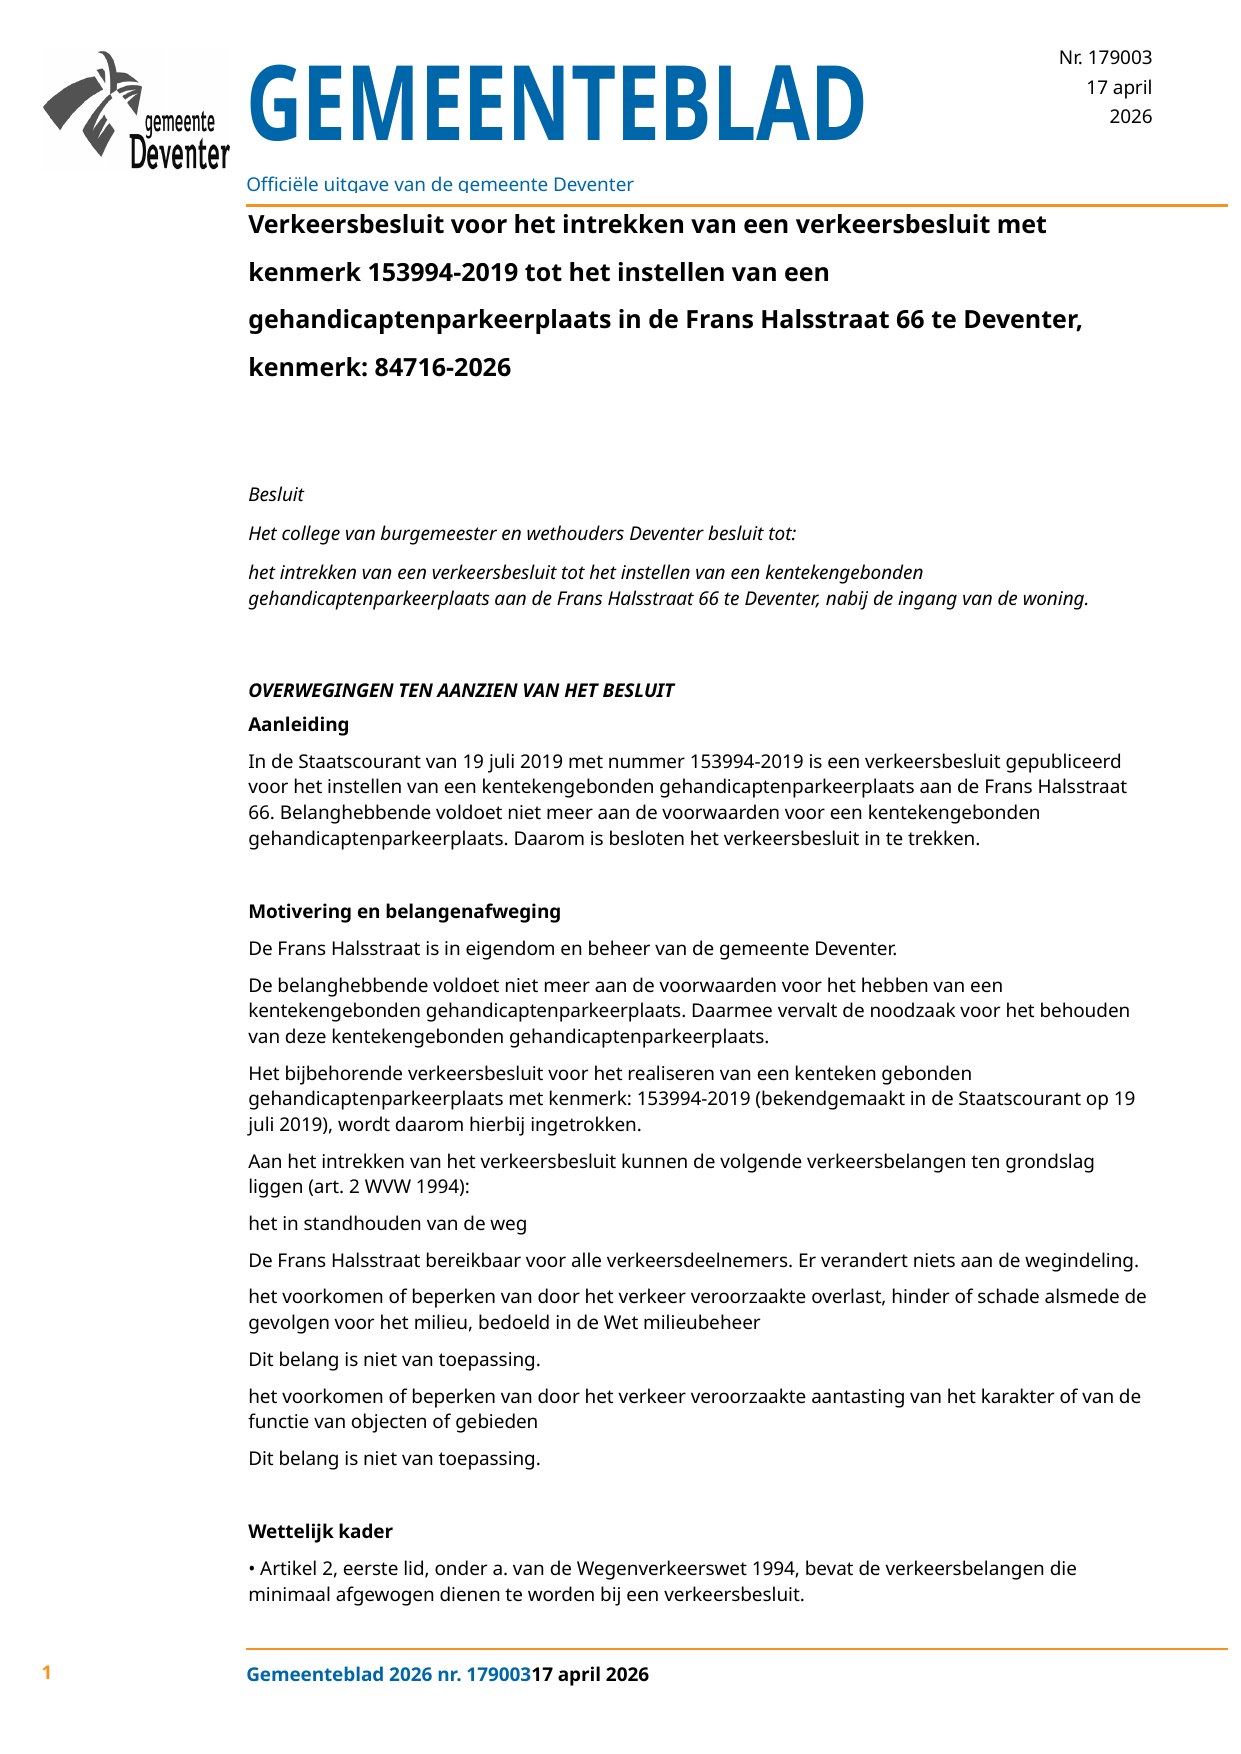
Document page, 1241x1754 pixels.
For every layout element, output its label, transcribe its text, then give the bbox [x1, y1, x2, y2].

text Dit belang is niet van toepassing. [248, 1346, 1152, 1372]
text het intrekken van een verkeersbesluit tot het instellen van een kentekengebonden gehandicaptenparkeerplaats aan de Frans Halsstraat 66 te Deventer, nabij de ingang van de woning. [248, 559, 1152, 611]
text het voorkomen of beperken van door het verkeer veroorzaakte overlast, hinder of schade alsmede de gevolgen voor het milieu, bedoeld in de Wet milieubeheer [248, 1284, 1152, 1335]
text Wettelijk kader [248, 1518, 1152, 1544]
picture [41, 47, 231, 172]
text het in standhouden van de weg [248, 1210, 1152, 1236]
text Aanleiding [248, 711, 1152, 737]
text Motivering en belangenafweging [248, 898, 1152, 924]
text Besluit [248, 481, 1152, 507]
text het voorkomen of beperken van door het verkeer veroorzaakte aantasting van het karakter of van de functie van objecten of gebieden [248, 1383, 1152, 1434]
text Dit belang is niet van toepassing. [248, 1445, 1152, 1471]
text Aan het intrekken van het verkeersbesluit kunnen de volgende verkeersbelangen ten grondslag liggen (art. 2 WVW 1994): [248, 1148, 1152, 1199]
text Het college van burgemeester en wethouders Deventer besluit tot: [248, 520, 1152, 546]
text Verkeersbesluit voor het intrekken van een verkeersbesluit met kenmerk 153994-2019 tot het instellen van een gehandicaptenparkeerplaats in de Frans Halsstraat 66 te Deventer, kenmerk: 84716-2026 [248, 207, 1152, 384]
text In de Staatscourant van 19 juli 2019 met nummer 153994-2019 is een verkeersbesluit gepubliceerd voor het instellen van een kentekengebonden gehandicaptenparkeerplaats aan de Frans Halsstraat 66. Belanghebbende voldoet niet meer aan de voorwaarden voor een kentekengebonden gehandicaptenparkeerplaats. Daarom is besloten het verkeersbesluit in te trekken. [248, 748, 1152, 851]
text OVERWEGINGEN TEN AANZIEN VAN HET BESLUIT [248, 677, 1152, 703]
text • Artikel 2, eerste lid, onder a. van de Wegenverkeerswet 1994, bevat de verkeersbelangen die minimaal afgewogen dienen te worden bij een verkeersbesluit. [248, 1555, 1152, 1607]
text De belanghebbende voldoet niet meer aan de voorwaarden voor het hebben van een kentekengebonden gehandicaptenparkeerplaats. Daarmee vervalt de noodzaak voor het behouden van deze kentekengebonden gehandicaptenparkeerplaats. [248, 972, 1152, 1049]
text Het bijbehorende verkeersbesluit voor het realiseren van een kenteken gebonden gehandicaptenparkeerplaats met kenmerk: 153994-2019 (bekendgemaakt in de Staatscourant op 19 juli 2019), wordt daarom hierbij ingetrokken. [248, 1060, 1152, 1137]
text De Frans Halsstraat is in eigendom en beheer van de gemeente Deventer. [248, 935, 1152, 961]
text De Frans Halsstraat bereikbaar voor alle verkeersdeelnemers. Er verandert niets aan de wegindeling. [248, 1247, 1152, 1273]
